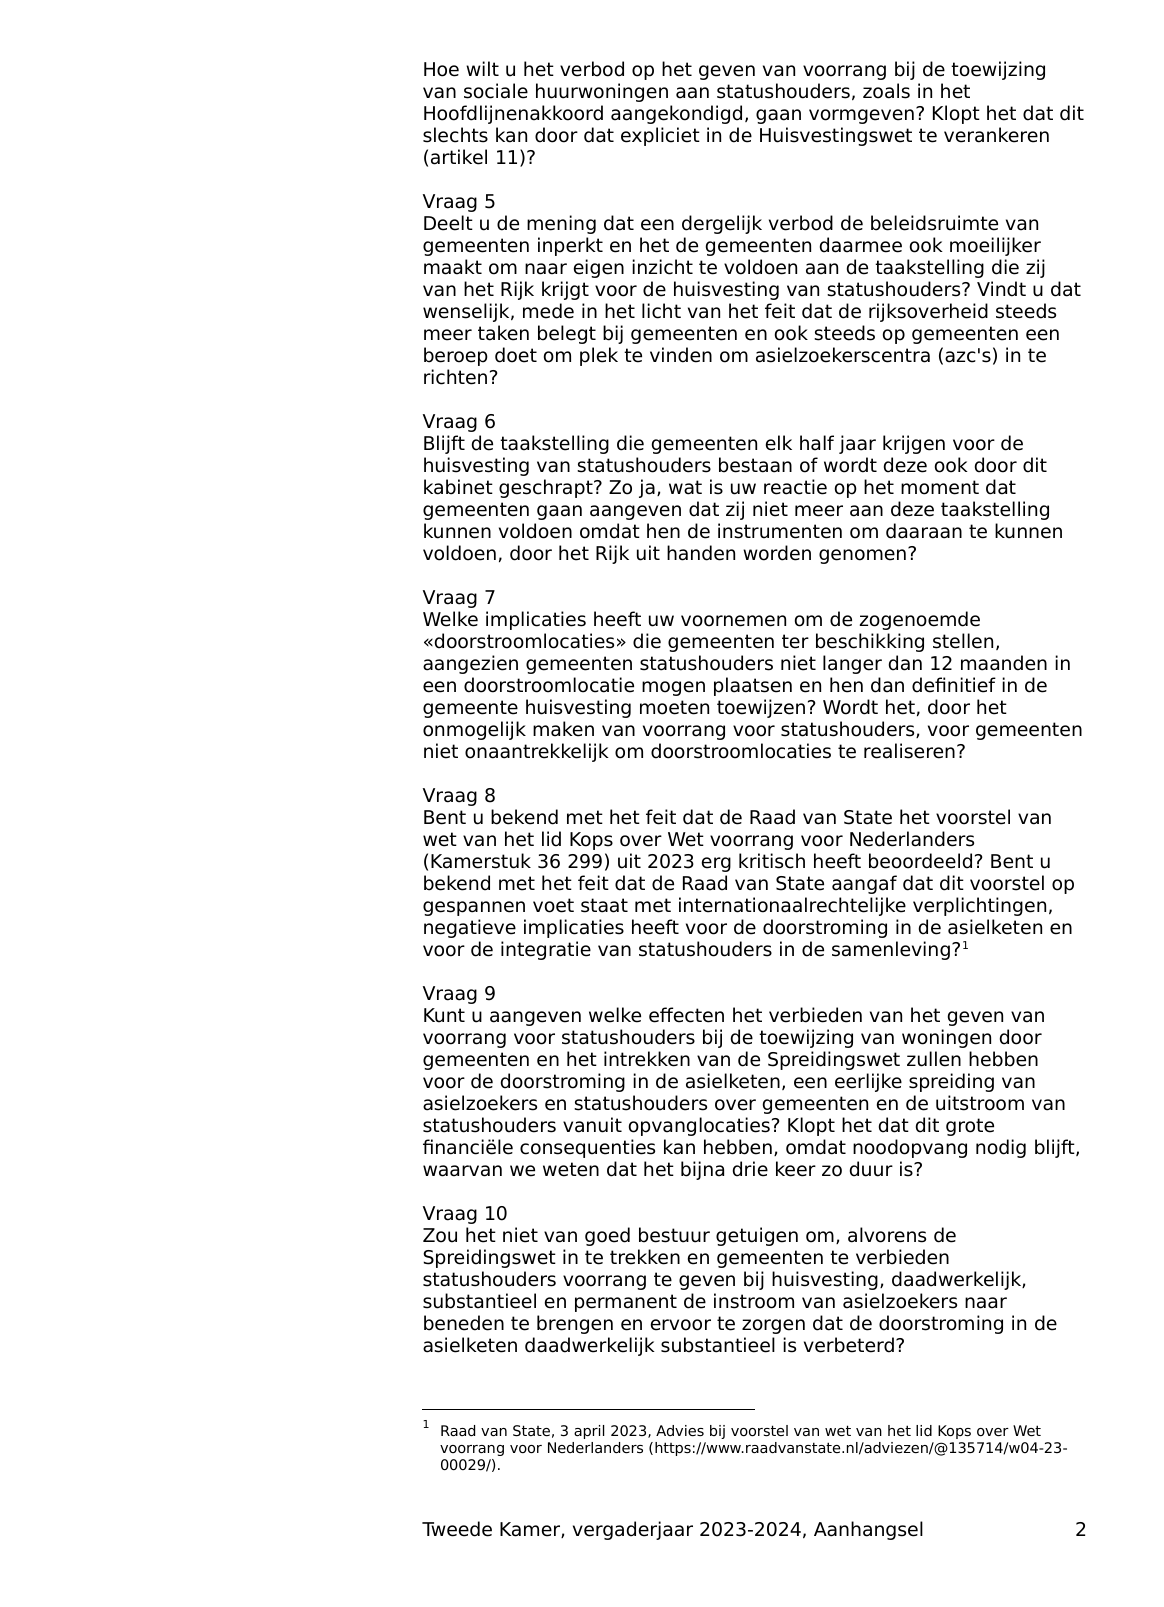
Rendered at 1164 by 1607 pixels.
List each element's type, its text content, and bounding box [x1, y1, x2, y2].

text Vraag 5 [422, 191, 1087, 213]
text Vraag 6 [422, 411, 1087, 433]
text Kunt u aangeven welke effecten het verbieden van het geven van voorrang voor statushouders bij de toewijzing van woningen door gemeenten en het intrekken van de Spreidingswet zullen hebben voor de doorstroming in de asielketen, een eerlijke spreiding van asielzoekers en statushouders over gemeenten en de uitstroom van statushouders vanuit opvanglocaties? Klopt het dat dit grote financiële consequenties kan hebben, omdat noodopvang nodig blijft, waarvan we weten dat het bijna drie keer zo duur is? [422, 1005, 1087, 1181]
text Zou het niet van goed bestuur getuigen om, alvorens de Spreidingswet in te trekken en gemeenten te verbieden statushouders voorrang te geven bij huisvesting, daadwerkelijk, substantieel en permanent de instroom van asielzoekers naar beneden te brengen en ervoor te zorgen dat de doorstroming in de asielketen daadwerkelijk substantieel is verbeterd? [422, 1225, 1087, 1357]
text Vraag 9 [422, 983, 1087, 1005]
text Blijft de taakstelling die gemeenten elk half jaar krijgen voor de huisvesting van statushouders bestaan of wordt deze ook door dit kabinet geschrapt? Zo ja, wat is uw reactie op het moment dat gemeenten gaan aangeven dat zij niet meer aan deze taakstelling kunnen voldoen omdat hen de instrumenten om daaraan te kunnen voldoen, door het Rijk uit handen worden genomen? [422, 433, 1087, 565]
text Vraag 7 [422, 587, 1087, 609]
text Bent u bekend met het feit dat de Raad van State het voorstel van wet van het lid Kops over Wet voorrang voor Nederlanders (Kamerstuk 36 299) uit 2023 erg kritisch heeft beoordeeld? Bent u bekend met het feit dat de Raad van State aangaf dat dit voorstel op gespannen voet staat met internationaalrechtelijke verplichtingen, negatieve implicaties heeft voor de doorstroming in de asielketen en voor de integratie van statushouders in de samenleving? [422, 807, 1087, 961]
text Raad van State, 3 april 2023, Advies bij voorstel van wet van het lid Kops over Wet voorrang voor Nederlanders (https://www.raadvanstate.nl/adviezen/@135714/w04-23-00029/). [422, 1418, 1087, 1474]
text Vraag 10 [422, 1203, 1087, 1225]
text Vraag 8 [422, 785, 1087, 807]
text Deelt u de mening dat een dergelijk verbod de beleidsruimte van gemeenten inperkt en het de gemeenten daarmee ook moeilijker maakt om naar eigen inzicht te voldoen aan de taakstelling die zij van het Rijk krijgt voor de huisvesting van statushouders? Vindt u dat wenselijk, mede in het licht van het feit dat de rijksoverheid steeds meer taken belegt bij gemeenten en ook steeds op gemeenten een beroep doet om plek te vinden om asielzoekerscentra (azc's) in te richten? [422, 213, 1087, 389]
text Welke implicaties heeft uw voornemen om de zogenoemde «doorstroomlocaties» die gemeenten ter beschikking stellen, aangezien gemeenten statushouders niet langer dan 12 maanden in een doorstroomlocatie mogen plaatsen en hen dan definitief in de gemeente huisvesting moeten toewijzen? Wordt het, door het onmogelijk maken van voorrang voor statushouders, voor gemeenten niet onaantrekkelijk om doorstroomlocaties te realiseren? [422, 609, 1087, 763]
text Hoe wilt u het verbod op het geven van voorrang bij de toewijzing van sociale huurwoningen aan statushouders, zoals in het Hoofdlijnenakkoord aangekondigd, gaan vormgeven? Klopt het dat dit slechts kan door dat expliciet in de Huisvestingswet te verankeren (artikel 11)? [422, 59, 1087, 169]
